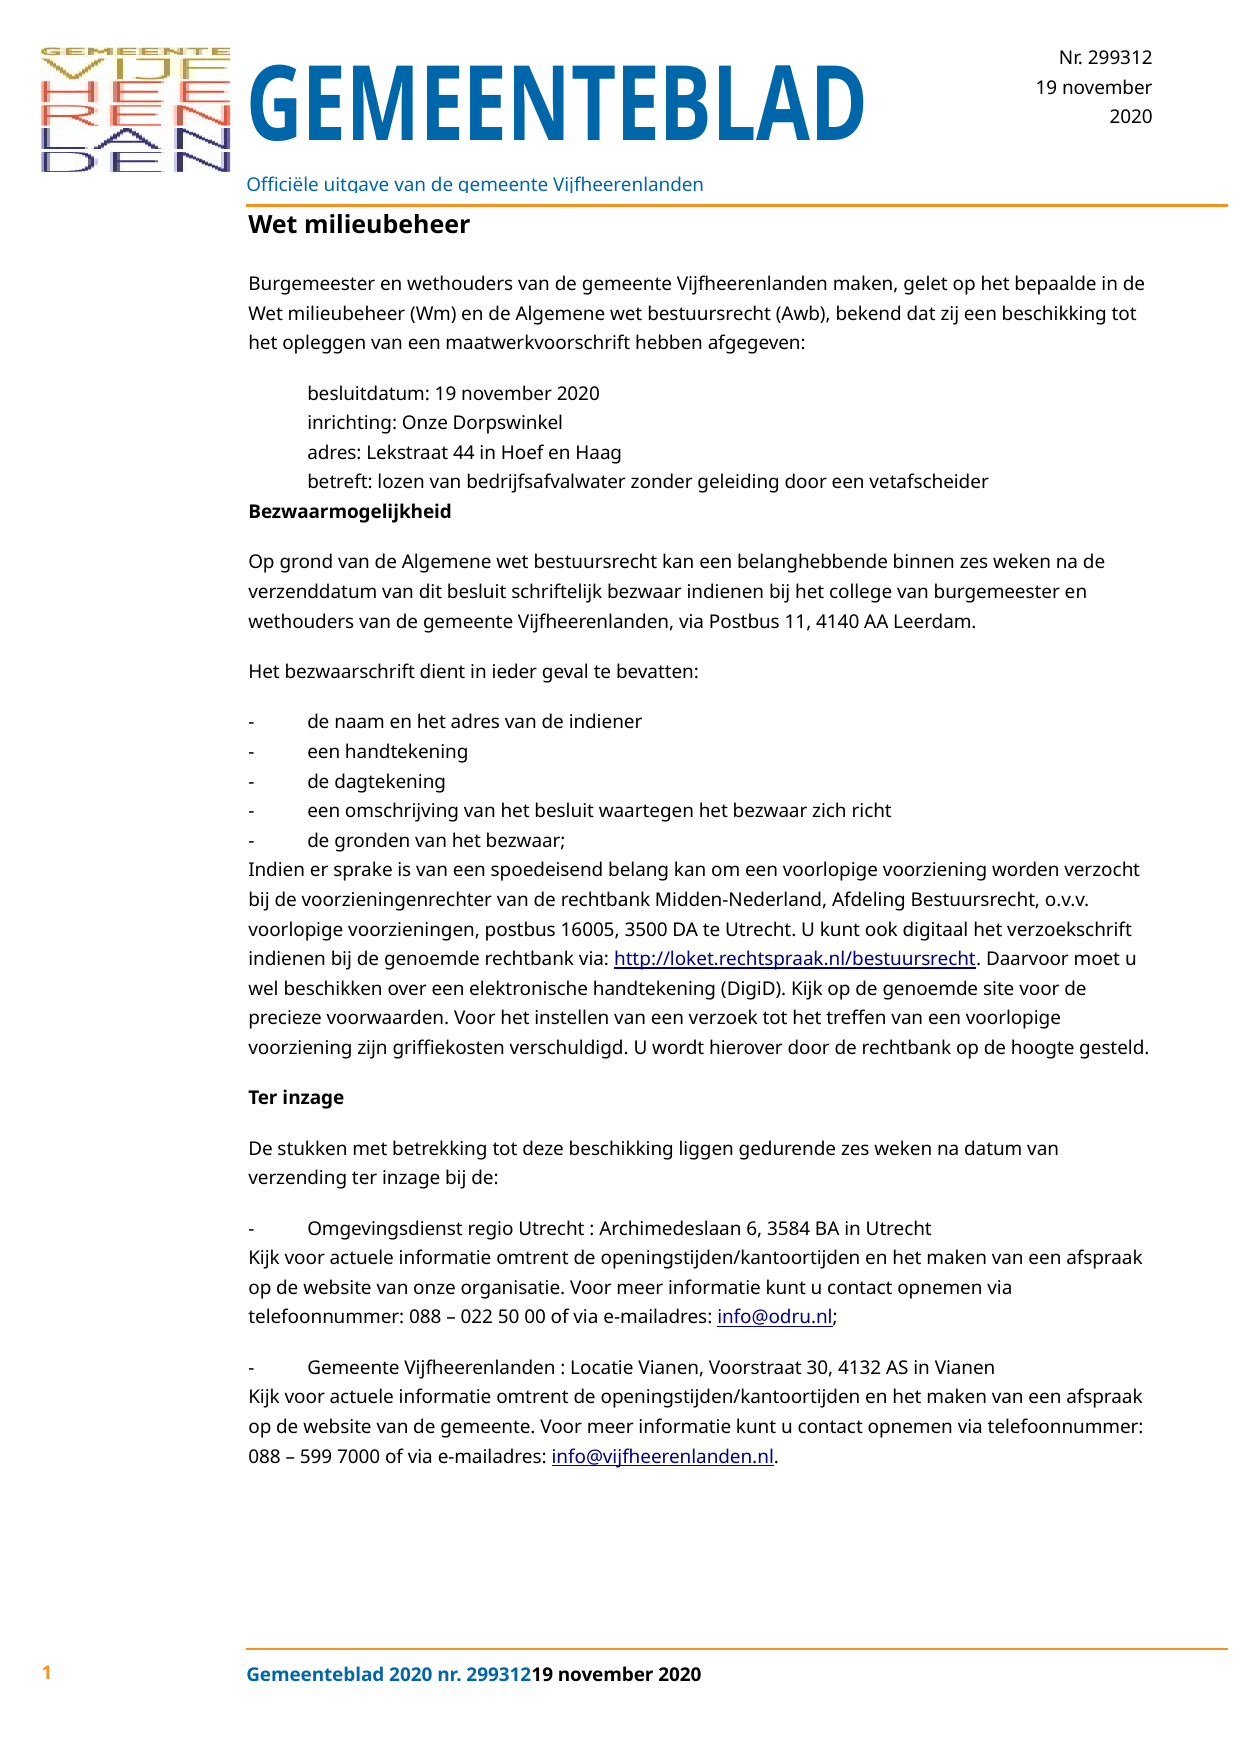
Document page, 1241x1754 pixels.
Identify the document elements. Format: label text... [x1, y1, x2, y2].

text De stukken met betrekking tot deze beschikking liggen gedurende zes weken na datum van verzending ter inzage bij de: [248, 1135, 1152, 1190]
text Op grond van de Algemene wet bestuursrecht kan een belanghebbende binnen zes weken na de verzenddatum van dit besluit schriftelijk bezwaar indienen bij het college van burgemeester en wethouders van de gemeente Vijfheerenlanden, via Postbus 11, 4140 AA Leerdam. [248, 549, 1152, 633]
list betreft: lozen van bedrijfsafvalwater zonder geleiding door een vetafscheider [248, 469, 1152, 494]
list adres: Lekstraat 44 in Hoef en Haag [248, 439, 1152, 465]
list een omschrijving van het besluit waartegen het bezwaar zich richt [248, 797, 1152, 823]
text Het bezwaarschrift dient in ieder geval te bevatten: [248, 658, 1152, 684]
list de gronden van het bezwaar; [248, 827, 1152, 853]
list Omgevingsdienst regio Utrecht : Archimedeslaan 6, 3584 BA in Utrecht [248, 1215, 1152, 1241]
text Indien er sprake is van een spoedeisend belang kan om een voorlopige voorziening worden verzocht bij de voorzieningenrechter van de rechtbank Midden-Nederland, Afdeling Bestuursrecht, o.v.v. voorlopige voorzieningen, postbus 16005, 3500 DA te Utrecht. U kunt ook digitaal het verzoekschrift indienen bij de genoemde rechtbank via: http://loket.rechtspraak.nl/bestuursrecht. Daarvoor moet u wel beschikken over een elektronische handtekening (DigiD). Kijk op de genoemde site voor de precieze voorwaarden. Voor het instellen van een verzoek tot het treffen van een voorlopige voorziening zijn griffiekosten verschuldigd. U wordt hierover door de rechtbank op de hoogte gesteld. [248, 857, 1152, 1060]
text Burgemeester en wethouders van de gemeente Vijfheerenlanden maken, gelet op het bepaalde in de Wet milieubeheer (Wm) en de Algemene wet bestuursrecht (Awb), bekend dat zij een beschikking tot het opleggen van een maatwerkvoorschrift hebben afgegeven: [248, 270, 1152, 355]
picture [41, 47, 231, 172]
text Wet milieubeheer [248, 207, 1152, 241]
list besluitdatum: 19 november 2020 [248, 380, 1152, 406]
list de naam en het adres van de indiener [248, 709, 1152, 734]
list Gemeente Vijfheerenlanden : Locatie Vianen, Voorstraat 30, 4132 AS in Vianen [248, 1354, 1152, 1380]
list een handtekening [248, 738, 1152, 764]
text Kijk voor actuele informatie omtrent de openingstijden/kantoortijden en het maken van een afspraak op de website van onze organisatie. Voor meer informatie kunt u contact opnemen via telefoonnummer: 088 – 022 50 00 of via e-mailadres: info@odru.nl; [248, 1244, 1152, 1329]
list de dagtekening [248, 768, 1152, 793]
list inrichting: Onze Dorpswinkel [248, 409, 1152, 435]
text Bezwaarmogelijkheid [248, 498, 1152, 524]
text Ter inzage [248, 1084, 1152, 1110]
text Kijk voor actuele informatie omtrent de openingstijden/kantoortijden en het maken van een afspraak op de website van de gemeente. Voor meer informatie kunt u contact opnemen via telefoonnummer: 088 – 599 7000 of via e-mailadres: info@vijfheerenlanden.nl. [248, 1384, 1152, 1468]
